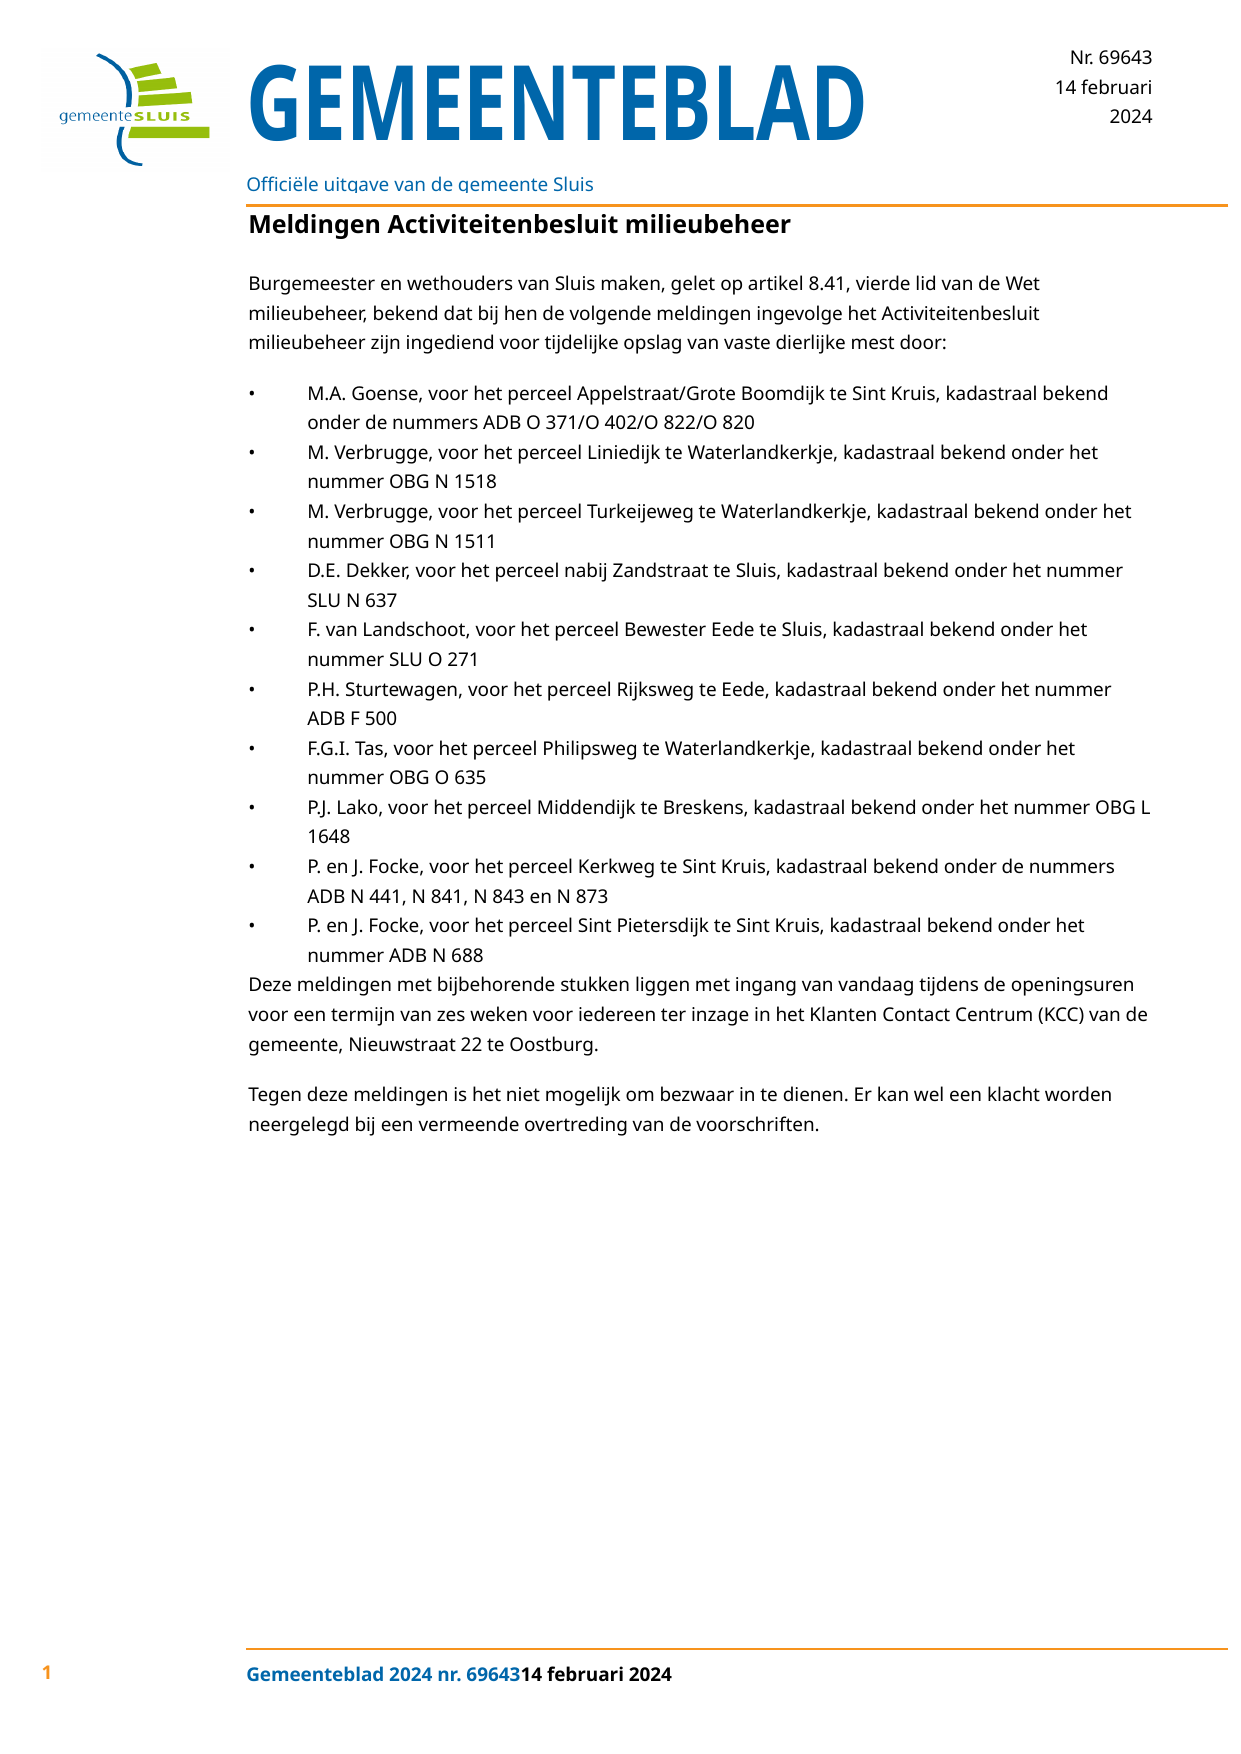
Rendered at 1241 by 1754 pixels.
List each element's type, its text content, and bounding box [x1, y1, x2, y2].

list D.E. Dekker, voor het perceel nabij Zandstraat te Sluis, kadastraal bekend onder het nummer SLU N 637 [248, 557, 1152, 613]
list P. en J. Focke, voor het perceel Kerkweg te Sint Kruis, kadastraal bekend onder de nummers ADB N 441, N 841, N 843 en N 873 [248, 853, 1152, 908]
text Tegen deze meldingen is het niet mogelijk om bezwaar in te dienen. Er kan wel een klacht worden neergelegd bij een vermeende overtreding van de voorschriften. [248, 1081, 1152, 1136]
list M. Verbrugge, voor het perceel Liniedijk te Waterlandkerkje, kadastraal bekend onder het nummer OBG N 1518 [248, 439, 1152, 494]
list M. Verbrugge, voor het perceel Turkeijeweg te Waterlandkerkje, kadastraal bekend onder het nummer OBG N 1511 [248, 498, 1152, 553]
list P.H. Sturtewagen, voor het perceel Rijksweg te Eede, kadastraal bekend onder het nummer ADB F 500 [248, 676, 1152, 731]
list F.G.I. Tas, voor het perceel Philipsweg te Waterlandkerkje, kadastraal bekend onder het nummer OBG O 635 [248, 735, 1152, 790]
picture [41, 47, 231, 172]
list P.J. Lako, voor het perceel Middendijk te Breskens, kadastraal bekend onder het nummer OBG L 1648 [248, 794, 1152, 849]
text Deze meldingen met bijbehorende stukken liggen met ingang van vandaag tijdens de openingsuren voor een termijn van zes weken voor iedereen ter inzage in het Klanten Contact Centrum (KCC) van de gemeente, Nieuwstraat 22 te Oostburg. [248, 972, 1152, 1056]
list F. van Landschoot, voor het perceel Bewester Eede te Sluis, kadastraal bekend onder het nummer SLU O 271 [248, 617, 1152, 672]
list P. en J. Focke, voor het perceel Sint Pietersdijk te Sint Kruis, kadastraal bekend onder het nummer ADB N 688 [248, 912, 1152, 968]
text Meldingen Activiteitenbesluit milieubeheer [248, 207, 1152, 241]
list M.A. Goense, voor het perceel Appelstraat/Grote Boomdijk te Sint Kruis, kadastraal bekend onder de nummers ADB O 371/O 402/O 822/O 820 [248, 380, 1152, 435]
text Burgemeester en wethouders van Sluis maken, gelet op artikel 8.41, vierde lid van de Wet milieubeheer, bekend dat bij hen de volgende meldingen ingevolge het Activiteitenbesluit milieubeheer zijn ingediend voor tijdelijke opslag van vaste dierlijke mest door: [248, 270, 1152, 355]
